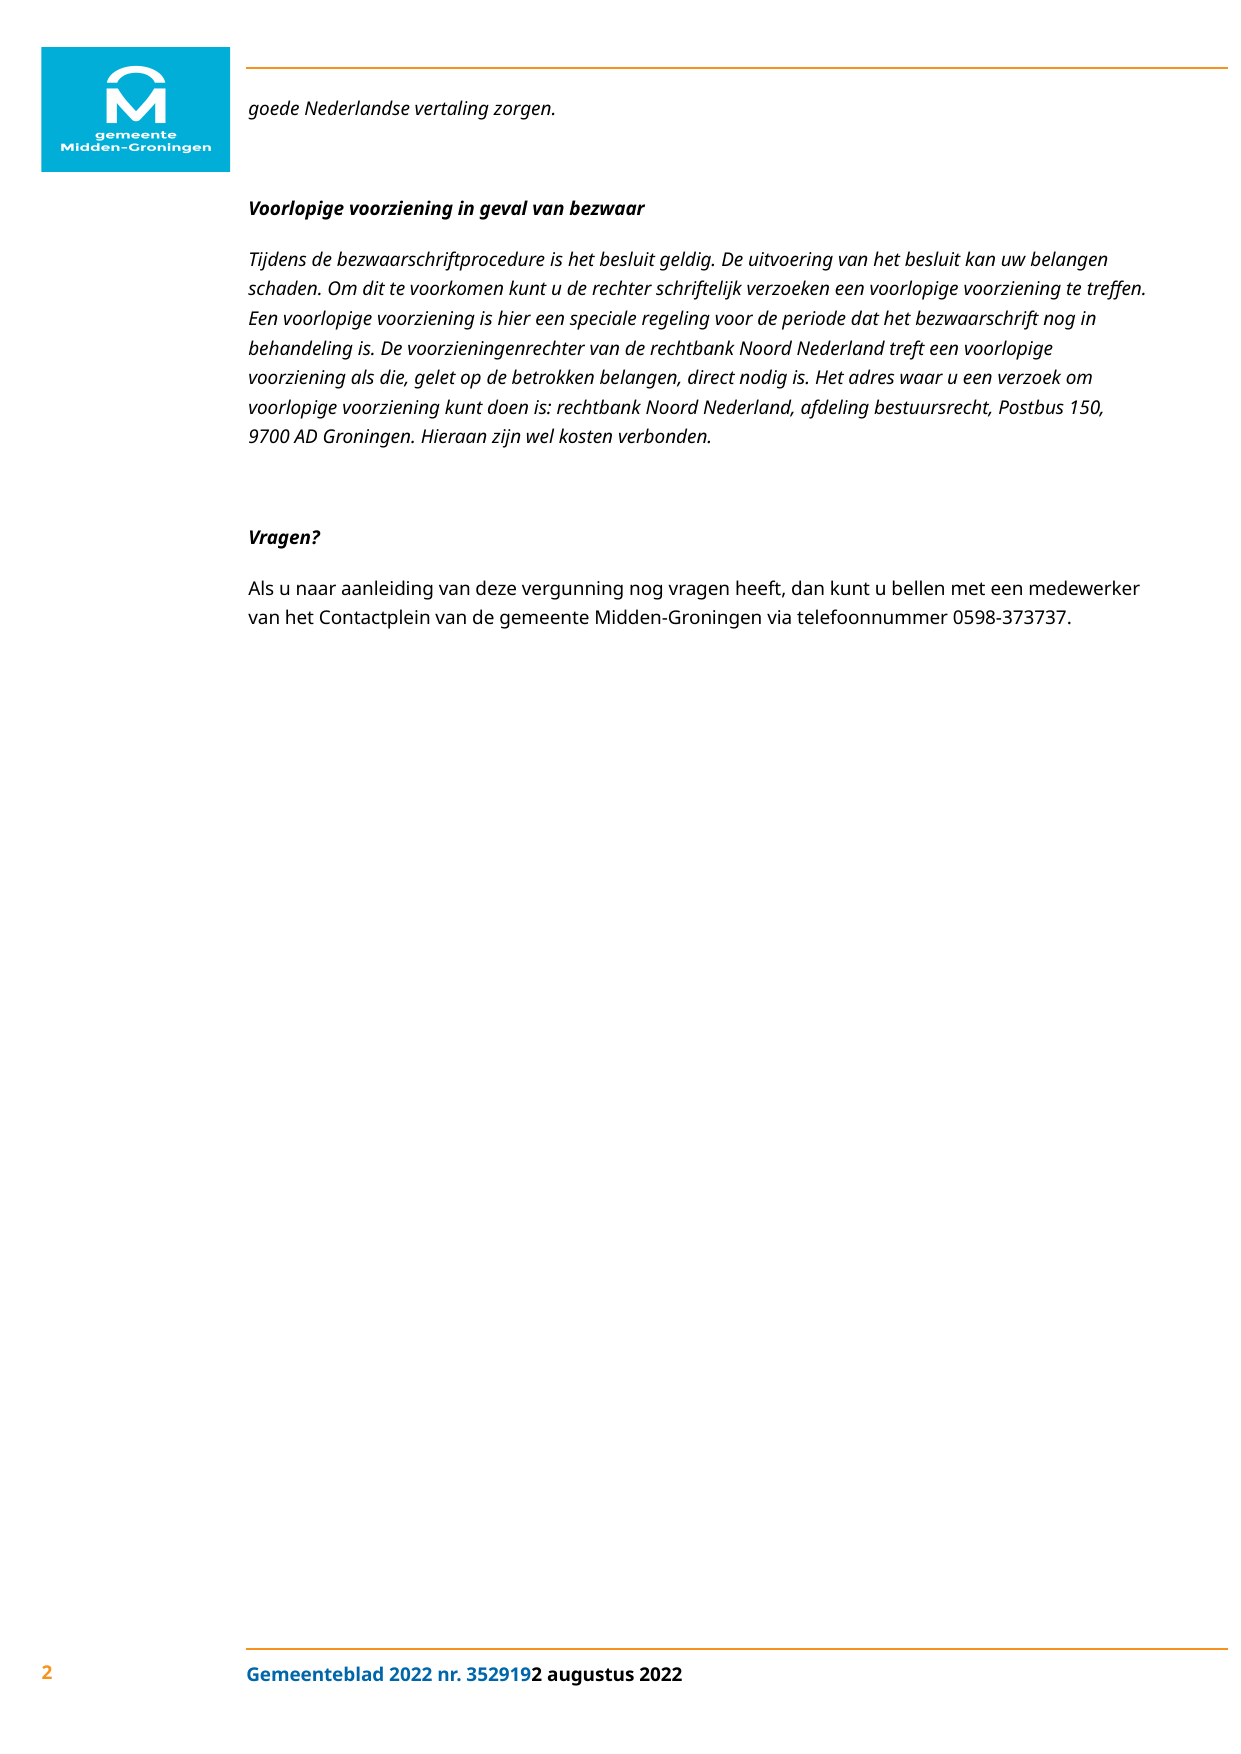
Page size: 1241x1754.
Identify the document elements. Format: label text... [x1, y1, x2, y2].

picture [184, 146, 190, 153]
text Vragen? [248, 524, 1152, 550]
text Tijdens de bezwaarschriftprocedure is het besluit geldig. De uitvoering van het besluit kan uw belangen schaden. Om dit te voorkomen kunt u de rechter schriftelijk verzoeken een voorlopige voorziening te treffen. Een voorlopige voorziening is hier een speciale regeling voor de periode dat het bezwaarschrift nog in behandeling is. De voorzieningenrechter van de rechtbank Noord Nederland treft een voorlopige voorziening als die, gelet op de betrokken belangen, direct nodig is. Het adres waar u een verzoek om voorlopige voorziening kunt doen is: rechtbank Noord Nederland, afdeling bestuursrecht, Postbus 150, 9700 AD Groningen. Hieraan zijn wel kosten verbonden. [248, 246, 1152, 449]
text Als u naar aanleiding van deze vergunning nog vragen heeft, dan kunt u bellen met een medewerker van het Contactplein van de gemeente Midden-Groningen via telefoonnummer 0598-373737. [248, 575, 1152, 630]
picture [108, 66, 164, 82]
picture [107, 89, 165, 122]
text goede Nederlandse vertaling zorgen. [248, 95, 1152, 121]
text Voorlopige voorziening in geval van bezwaar [248, 196, 1152, 221]
